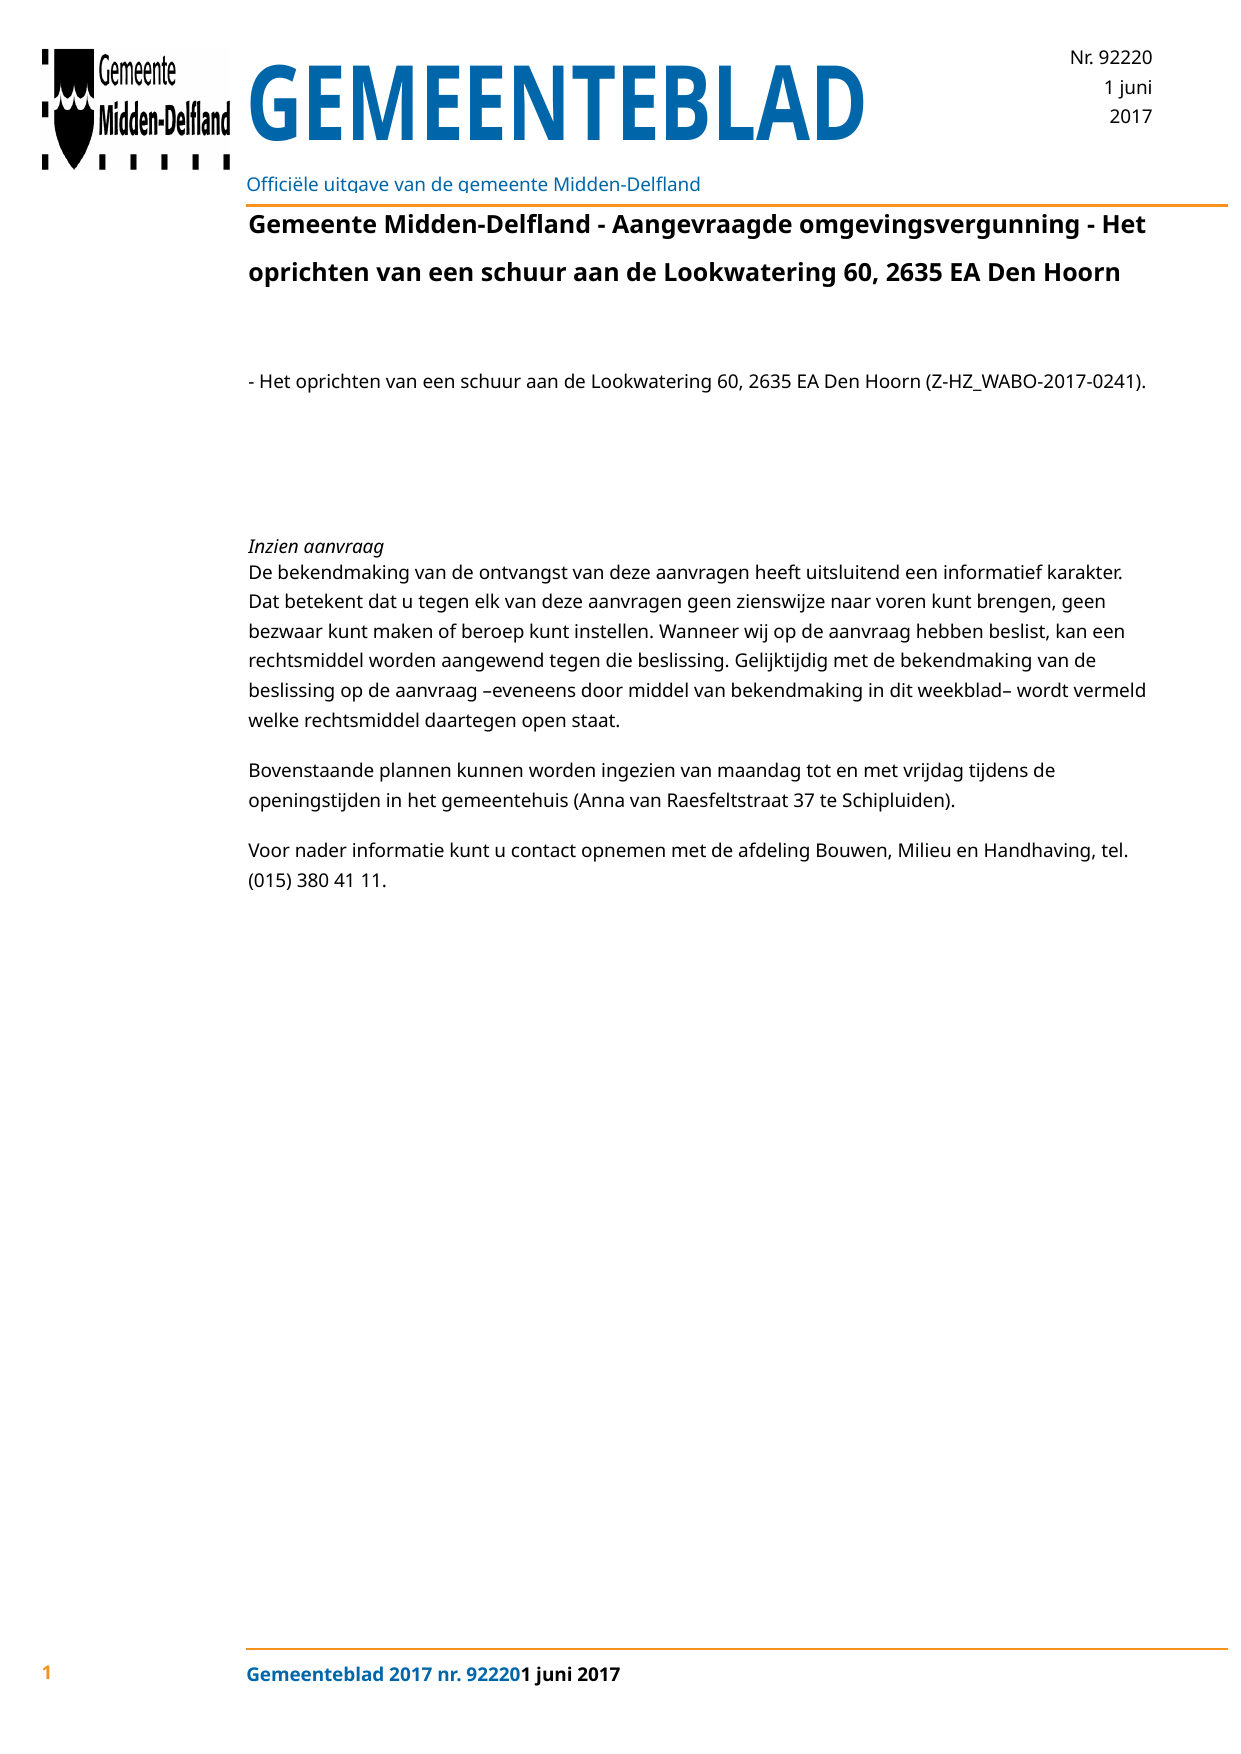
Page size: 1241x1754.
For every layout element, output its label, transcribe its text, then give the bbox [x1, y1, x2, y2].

text Gemeente Midden-Delfland - Aangevraagde omgevingsvergunning - Het oprichten van een schuur aan de Lookwatering 60, 2635 EA Den Hoorn [248, 207, 1152, 288]
picture [41, 47, 231, 172]
text De bekendmaking van de ontvangst van deze aanvragen heeft uitsluitend een informatief karakter. Dat betekent dat u tegen elk van deze aanvragen geen zienswijze naar voren kunt brengen, geen bezwaar kunt maken of beroep kunt instellen. Wanneer wij op de aanvraag hebben beslist, kan een rechtsmiddel worden aangewend tegen die beslissing. Gelijktijdig met de bekendmaking van de beslissing op de aanvraag –eveneens door middel van bekendmaking in dit weekblad– wordt vermeld welke rechtsmiddel daartegen open staat. [248, 559, 1152, 732]
text Bovenstaande plannen kunnen worden ingezien van maandag tot en met vrijdag tijdens de openingstijden in het gemeentehuis (Anna van Raesfeltstraat 37 te Schipluiden). [248, 757, 1152, 812]
text - Het oprichten van een schuur aan de Lookwatering 60, 2635 EA Den Hoorn (Z-HZ_WABO-2017-0241). [248, 368, 1152, 394]
text Voor nader informatie kunt u contact opnemen met de afdeling Bouwen, Milieu en Handhaving, tel. (015) 380 41 11. [248, 837, 1152, 892]
text Inzien aanvraag [248, 533, 1152, 559]
